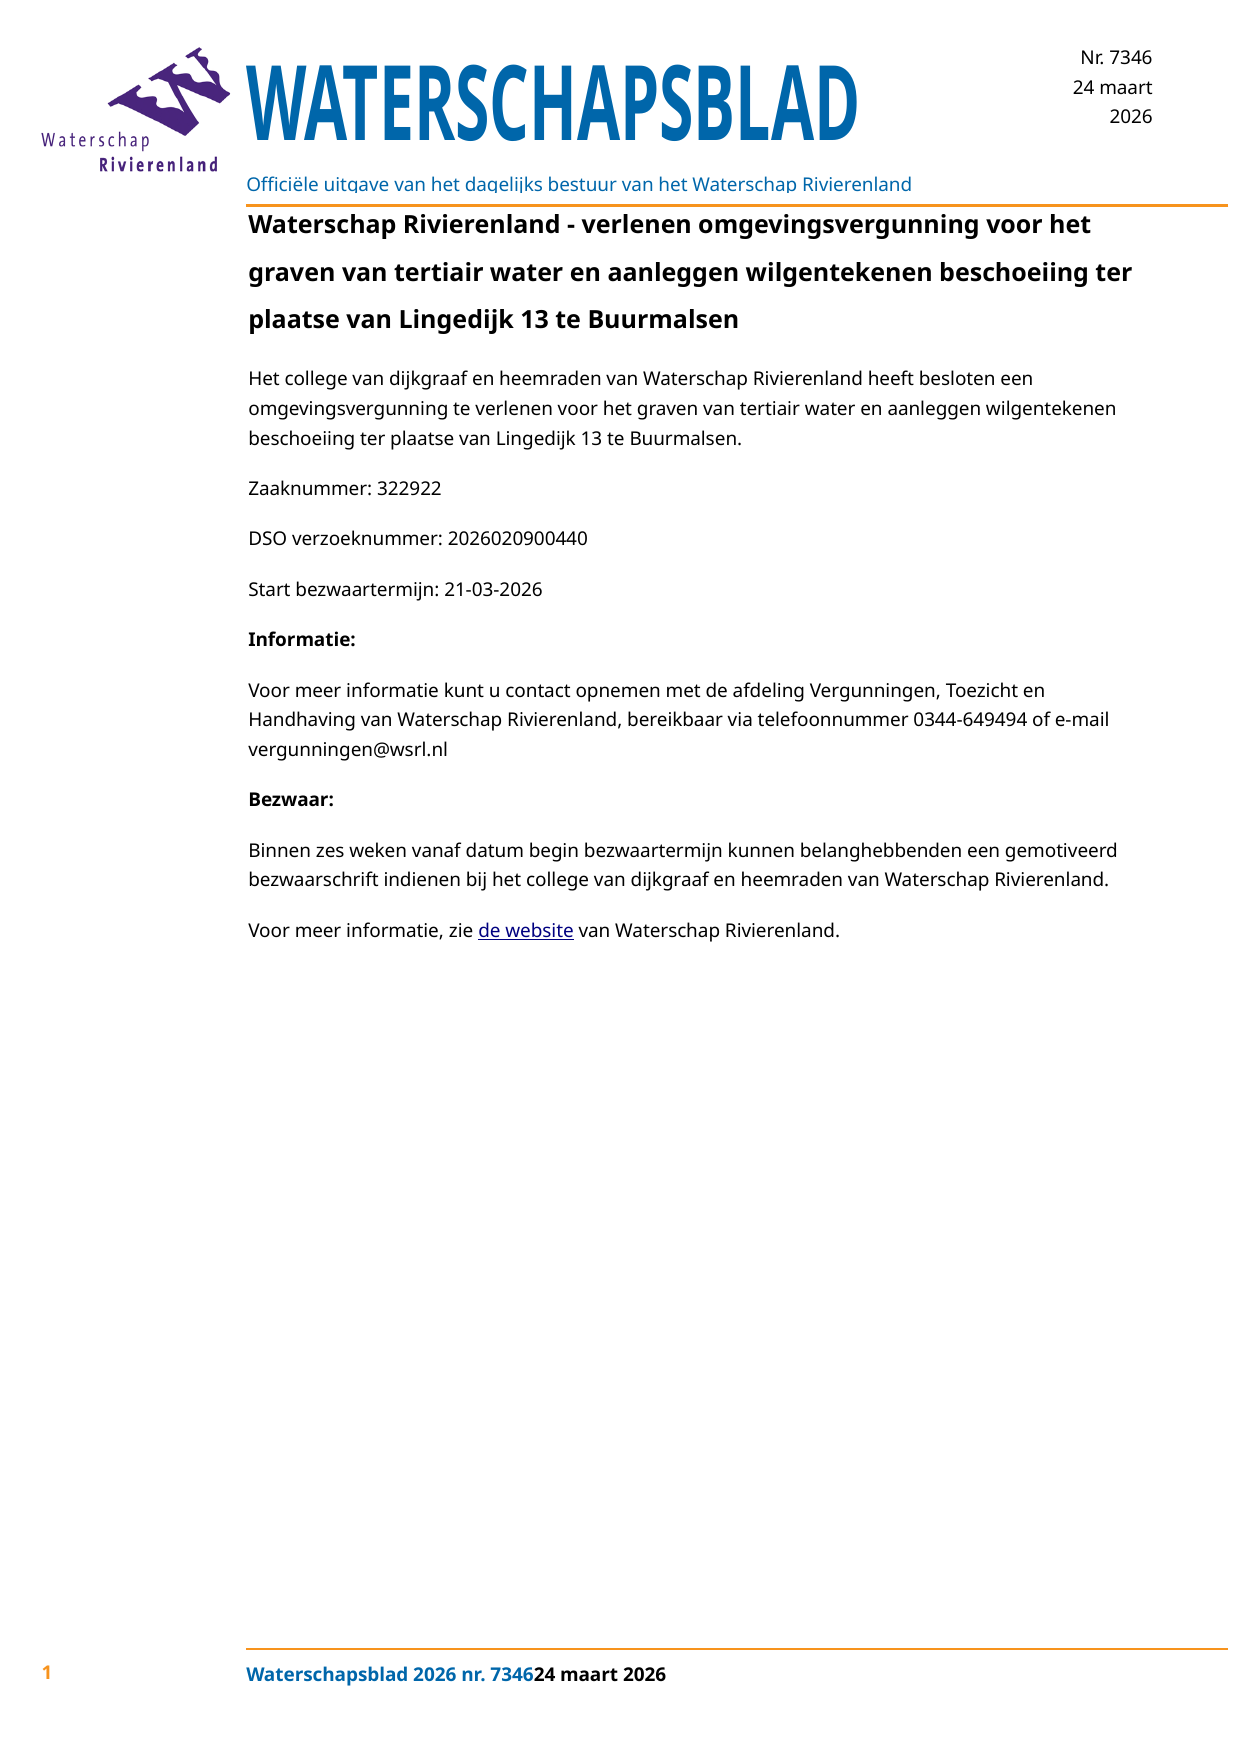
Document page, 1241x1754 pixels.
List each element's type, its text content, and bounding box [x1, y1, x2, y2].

text Voor meer informatie, zie de website van Waterschap Rivierenland. [248, 917, 1152, 942]
text DSO verzoeknummer: 2026020900440 [248, 526, 1152, 551]
picture [41, 47, 231, 172]
text Waterschap Rivierenland - verlenen omgevingsvergunning voor het graven van tertiair water en aanleggen wilgentekenen beschoeiing ter plaatse van Lingedijk 13 te Buurmalsen [248, 207, 1152, 336]
text Bezwaar: [248, 786, 1152, 812]
text Voor meer informatie kunt u contact opnemen met de afdeling Vergunningen, Toezicht en Handhaving van Waterschap Rivierenland, bereikbaar via telefoonnummer 0344-649494 of e-mail vergunningen@wsrl.nl [248, 677, 1152, 762]
text Start bezwaartermijn: 21-03-2026 [248, 576, 1152, 602]
text Het college van dijkgraaf en heemraden van Waterschap Rivierenland heeft besloten een omgevingsvergunning te verlenen voor het graven van tertiair water en aanleggen wilgentekenen beschoeiing ter plaatse van Lingedijk 13 te Buurmalsen. [248, 366, 1152, 450]
text Informatie: [248, 626, 1152, 652]
text Zaaknummer: 322922 [248, 475, 1152, 501]
text Binnen zes weken vanaf datum begin bezwaartermijn kunnen belanghebbenden een gemotiveerd bezwaarschrift indienen bij het college van dijkgraaf en heemraden van Waterschap Rivierenland. [248, 837, 1152, 892]
